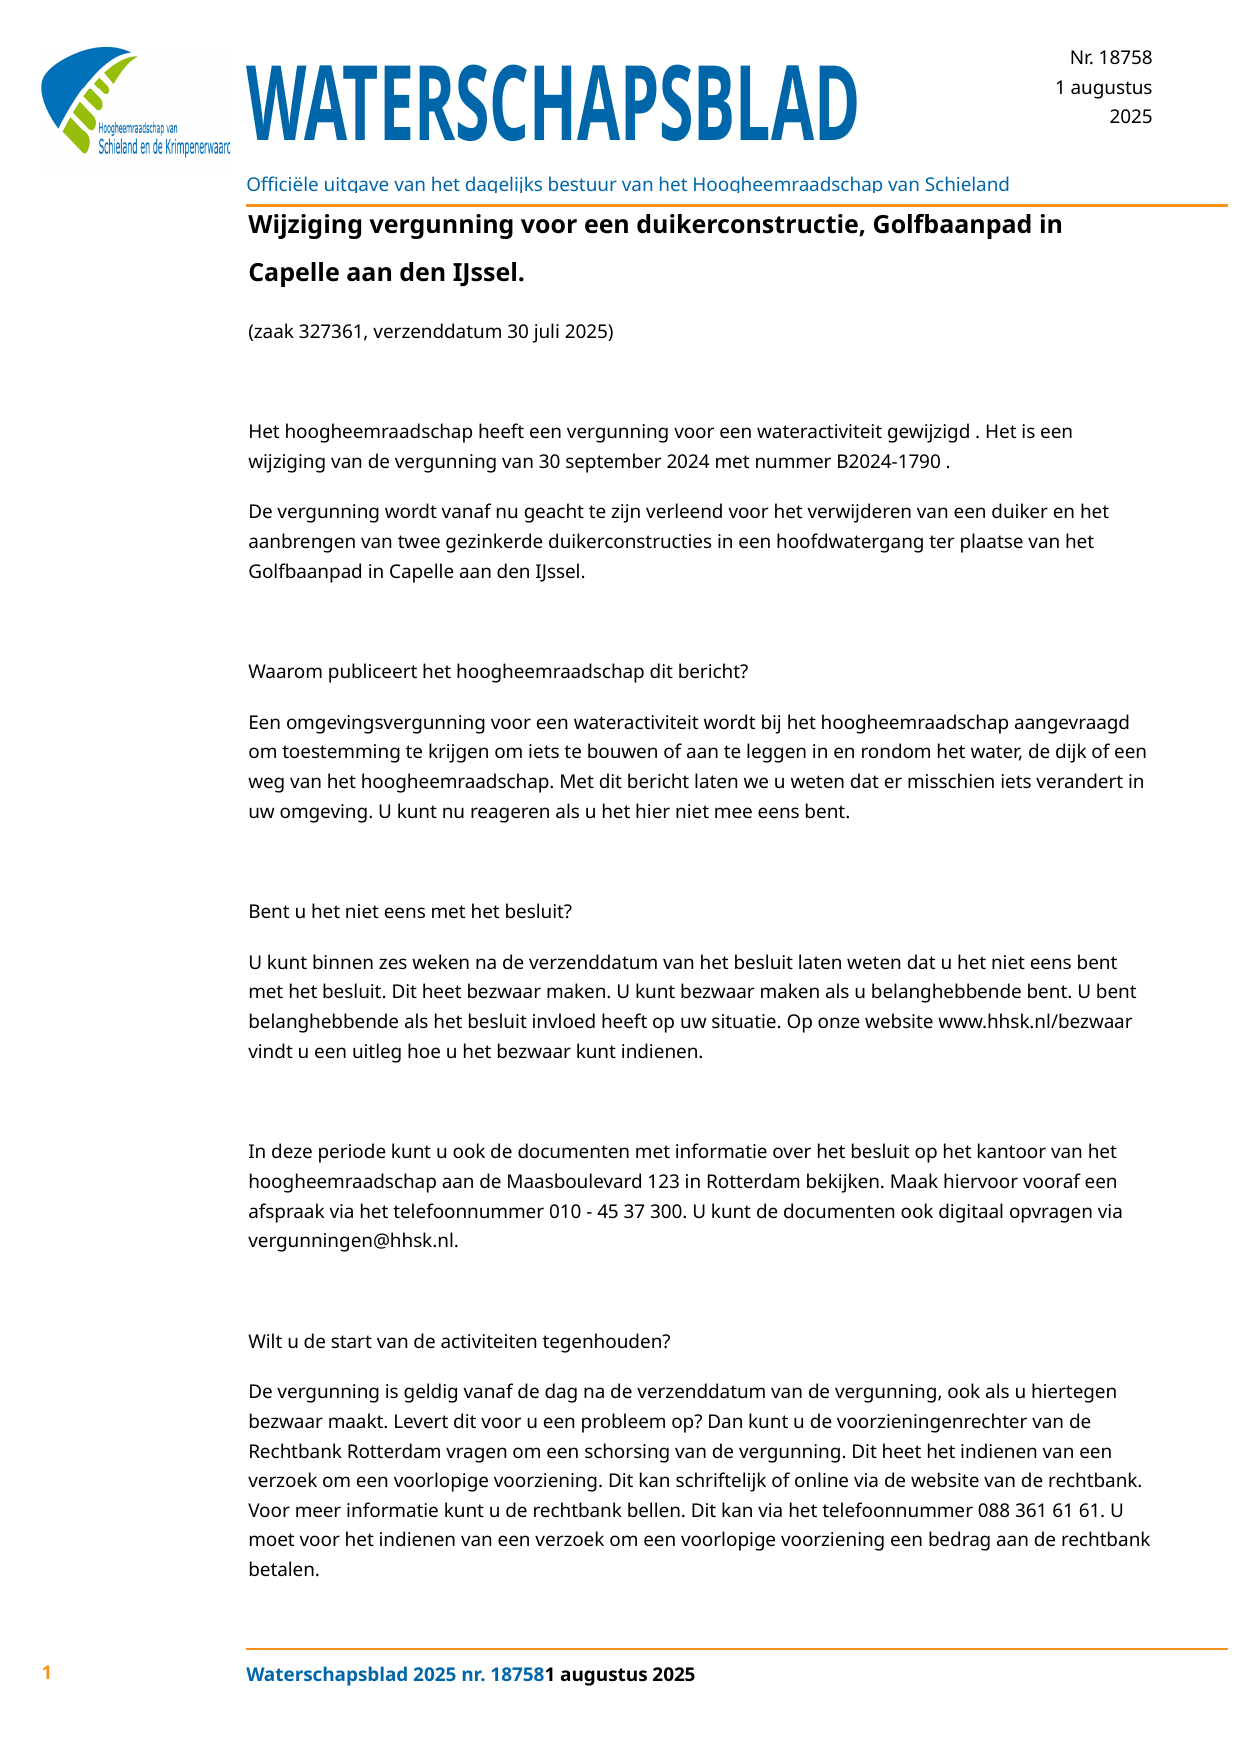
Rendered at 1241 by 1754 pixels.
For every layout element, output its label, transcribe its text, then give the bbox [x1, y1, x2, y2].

text Een omgevingsvergunning voor een wateractiviteit wordt bij het hoogheemraadschap aangevraagd om toestemming te krijgen om iets te bouwen of aan te leggen in en rondom het water, de dijk of een weg van het hoogheemraadschap. Met dit bericht laten we u weten dat er misschien iets verandert in uw omgeving. U kunt nu reageren als u het hier niet mee eens bent. [248, 709, 1152, 824]
text Het hoogheemraadschap heeft een vergunning voor een wateractiviteit gewijzigd . Het is een wijziging van de vergunning van 30 september 2024 met nummer B2024-1790 . [248, 419, 1152, 474]
text De vergunning wordt vanaf nu geacht te zijn verleend voor het verwijderen van een duiker en het aanbrengen van twee gezinkerde duikerconstructies in een hoofdwatergang ter plaatse van het Golfbaanpad in Capelle aan den IJssel. [248, 499, 1152, 584]
text In deze periode kunt u ook de documenten met informatie over het besluit op het kantoor van het hoogheemraadschap aan de Maasboulevard 123 in Rotterdam bekijken. Maak hiervoor vooraf een afspraak via het telefoonnummer 010 - 45 37 300. U kunt de documenten ook digitaal opvragen via vergunningen@hhsk.nl. [248, 1139, 1152, 1253]
text Wilt u de start van de activiteiten tegenhouden? [248, 1328, 1152, 1354]
text Bent u het niet eens met het besluit? [248, 899, 1152, 924]
text (zaak 327361, verzenddatum 30 juli 2025) [248, 318, 1152, 344]
text De vergunning is geldig vanaf de dag na de verzenddatum van de vergunning, ook als u hiertegen bezwaar maakt. Levert dit voor u een probleem op? Dan kunt u de voorzieningenrechter van de Rechtbank Rotterdam vragen om een schorsing van de vergunning. Dit heet het indienen van een verzoek om een voorlopige voorziening. Dit kan schriftelijk of online via de website van de rechtbank. Voor meer informatie kunt u de rechtbank bellen. Dit kan via het telefoonnummer 088 361 61 61. U moet voor het indienen van een verzoek om een voorlopige voorziening een bedrag aan de rechtbank betalen. [248, 1379, 1152, 1582]
text Wijziging vergunning voor een duikerconstructie, Golfbaanpad in Capelle aan den IJssel. [248, 207, 1152, 288]
picture [41, 47, 231, 172]
text Waarom publiceert het hoogheemraadschap dit bericht? [248, 659, 1152, 684]
text U kunt binnen zes weken na de verzenddatum van het besluit laten weten dat u het niet eens bent met het besluit. Dit heet bezwaar maken. U kunt bezwaar maken als u belanghebbende bent. U bent belanghebbende als het besluit invloed heeft op uw situatie. Op onze website www.hhsk.nl/bezwaar vindt u een uitleg hoe u het bezwaar kunt indienen. [248, 949, 1152, 1064]
